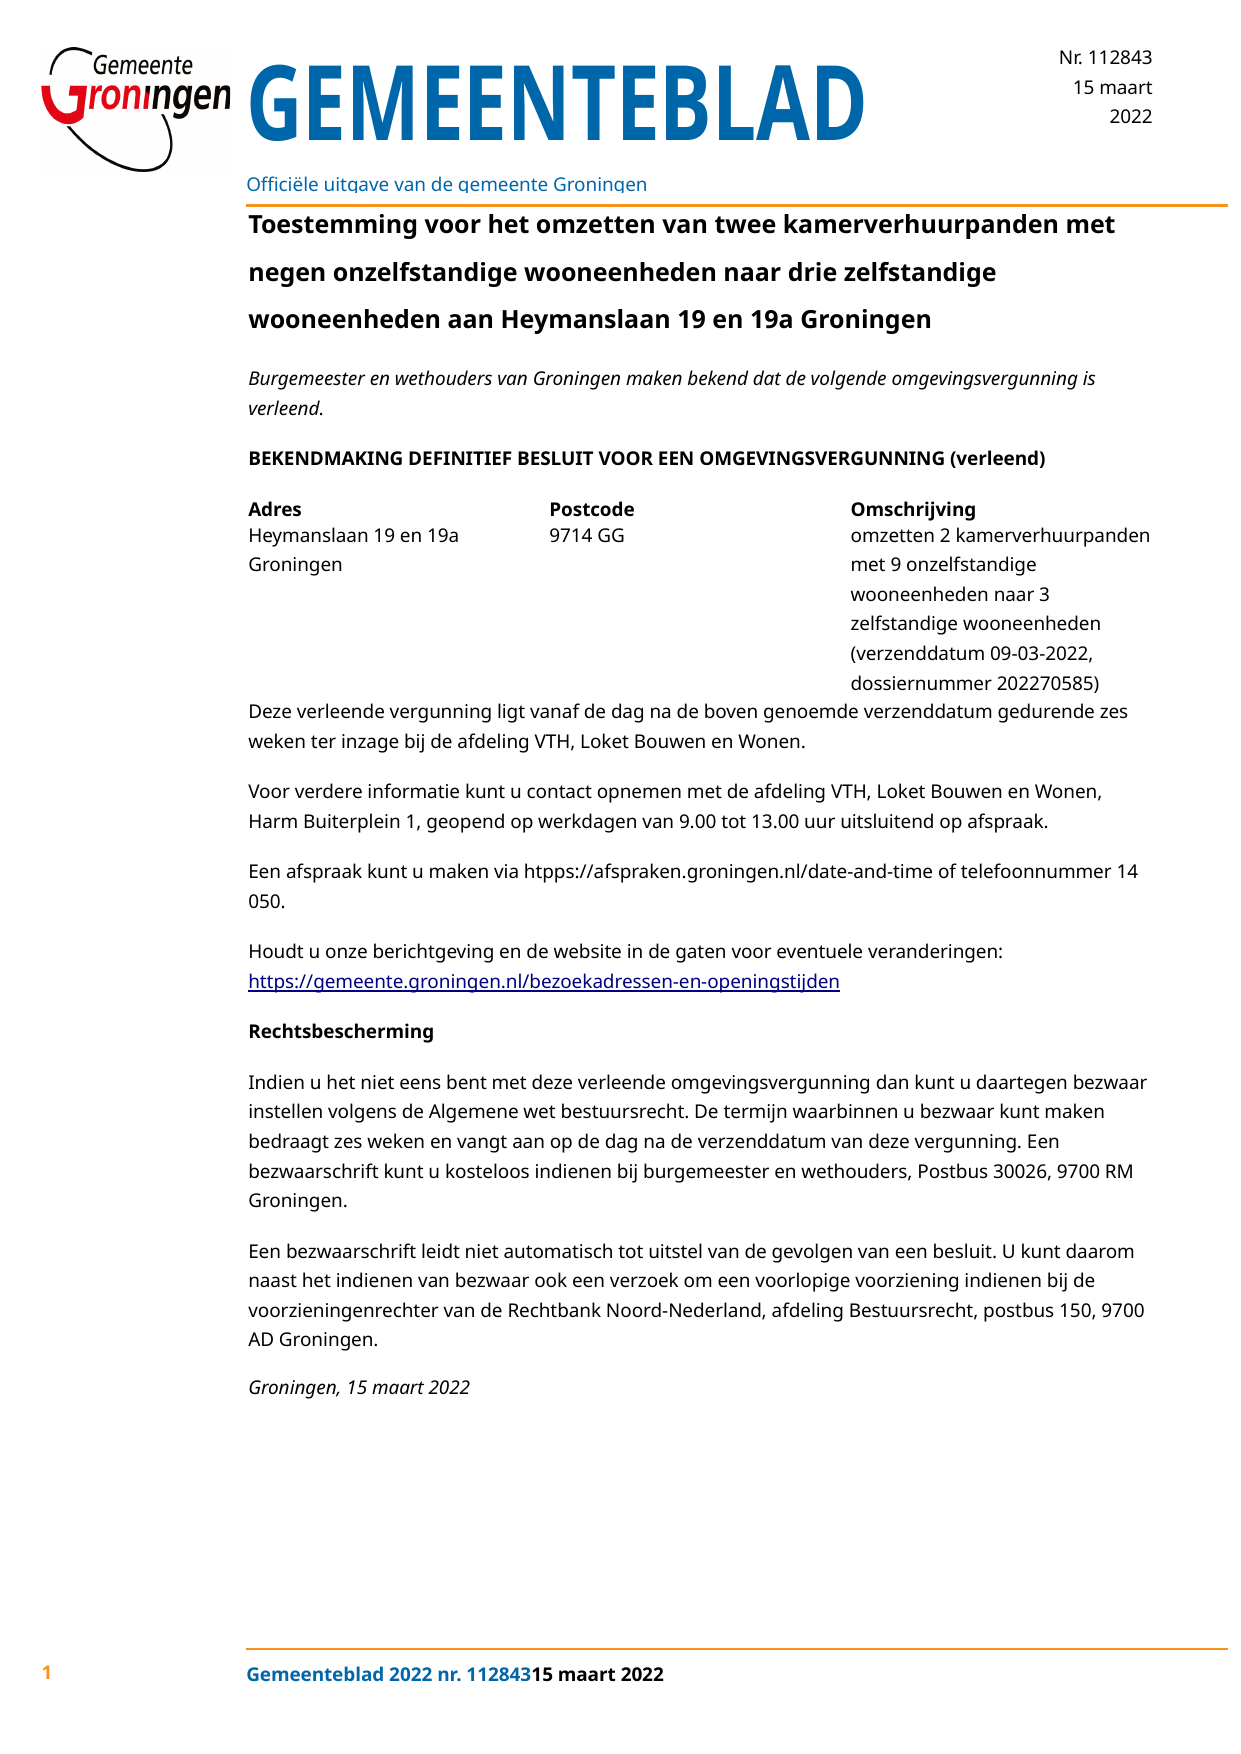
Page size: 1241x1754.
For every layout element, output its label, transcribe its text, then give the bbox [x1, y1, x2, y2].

table_header Postcode [549, 496, 850, 522]
text Voor verdere informatie kunt u contact opnemen met de afdeling VTH, Loket Bouwen en Wonen, Harm Buiterplein 1, geopend op werkdagen van 9.00 tot 13.00 uur uitsluitend op afspraak. [248, 779, 1152, 834]
text Indien u het niet eens bent met deze verleende omgevingsvergunning dan kunt u daartegen bezwaar instellen volgens de Algemene wet bestuursrecht. De termijn waarbinnen u bezwaar kunt maken bedraagt zes weken en vangt aan op de dag na de verzenddatum van deze vergunning. Een bezwaarschrift kunt u kosteloos indienen bij burgemeester en wethouders, Postbus 30026, 9700 RM Groningen. [248, 1069, 1152, 1213]
table_header Adres [248, 496, 549, 522]
text Deze verleende vergunning ligt vanaf de dag na de boven genoemde verzenddatum gedurende zes weken ter inzage bij de afdeling VTH, Loket Bouwen en Wonen. [248, 699, 1152, 754]
text Toestemming voor het omzetten van twee kamerverhuurpanden met negen onzelfstandige wooneenheden naar drie zelfstandige wooneenheden aan Heymanslaan 19 en 19a Groningen [248, 207, 1152, 336]
text Houdt u onze berichtgeving en de website in de gaten voor eventuele veranderingen: https://gemeente.groningen.nl/bezoekadressen-en-openingstijden [248, 939, 1152, 994]
text Burgemeester en wethouders van Groningen maken bekend dat de volgende omgevingsvergunning is verleend. [248, 366, 1152, 421]
text Een bezwaarschrift leidt niet automatisch tot uitstel van de gevolgen van een besluit. U kunt daarom naast het indienen van bezwaar ook een verzoek om een voorlopige voorziening indienen bij de voorzieningenrechter van de Rechtbank Noord-Nederland, afdeling Bestuursrecht, postbus 150, 9700 AD Groningen. [248, 1238, 1152, 1352]
text Rechtsbescherming [248, 1019, 1152, 1044]
table_cell Heymanslaan 19 en 19a Groningen [248, 522, 549, 695]
picture [41, 47, 231, 172]
table_header Omschrijving [850, 496, 1152, 522]
table_cell omzetten 2 kamerverhuurpanden met 9 onzelfstandige wooneenheden naar 3 zelfstandige wooneenheden (verzenddatum 09-03-2022, dossiernummer 202270585) [850, 522, 1152, 695]
table_cell 9714 GG [549, 522, 850, 695]
text Een afspraak kunt u maken via htpps://afspraken.groningen.nl/date-and-time of telefoonnummer 14 050. [248, 859, 1152, 914]
text BEKENDMAKING DEFINITIEF BESLUIT VOOR EEN OMGEVINGSVERGUNNING (verleend) [248, 446, 1152, 471]
text Groningen, 15 maart 2022 [248, 1374, 1152, 1400]
